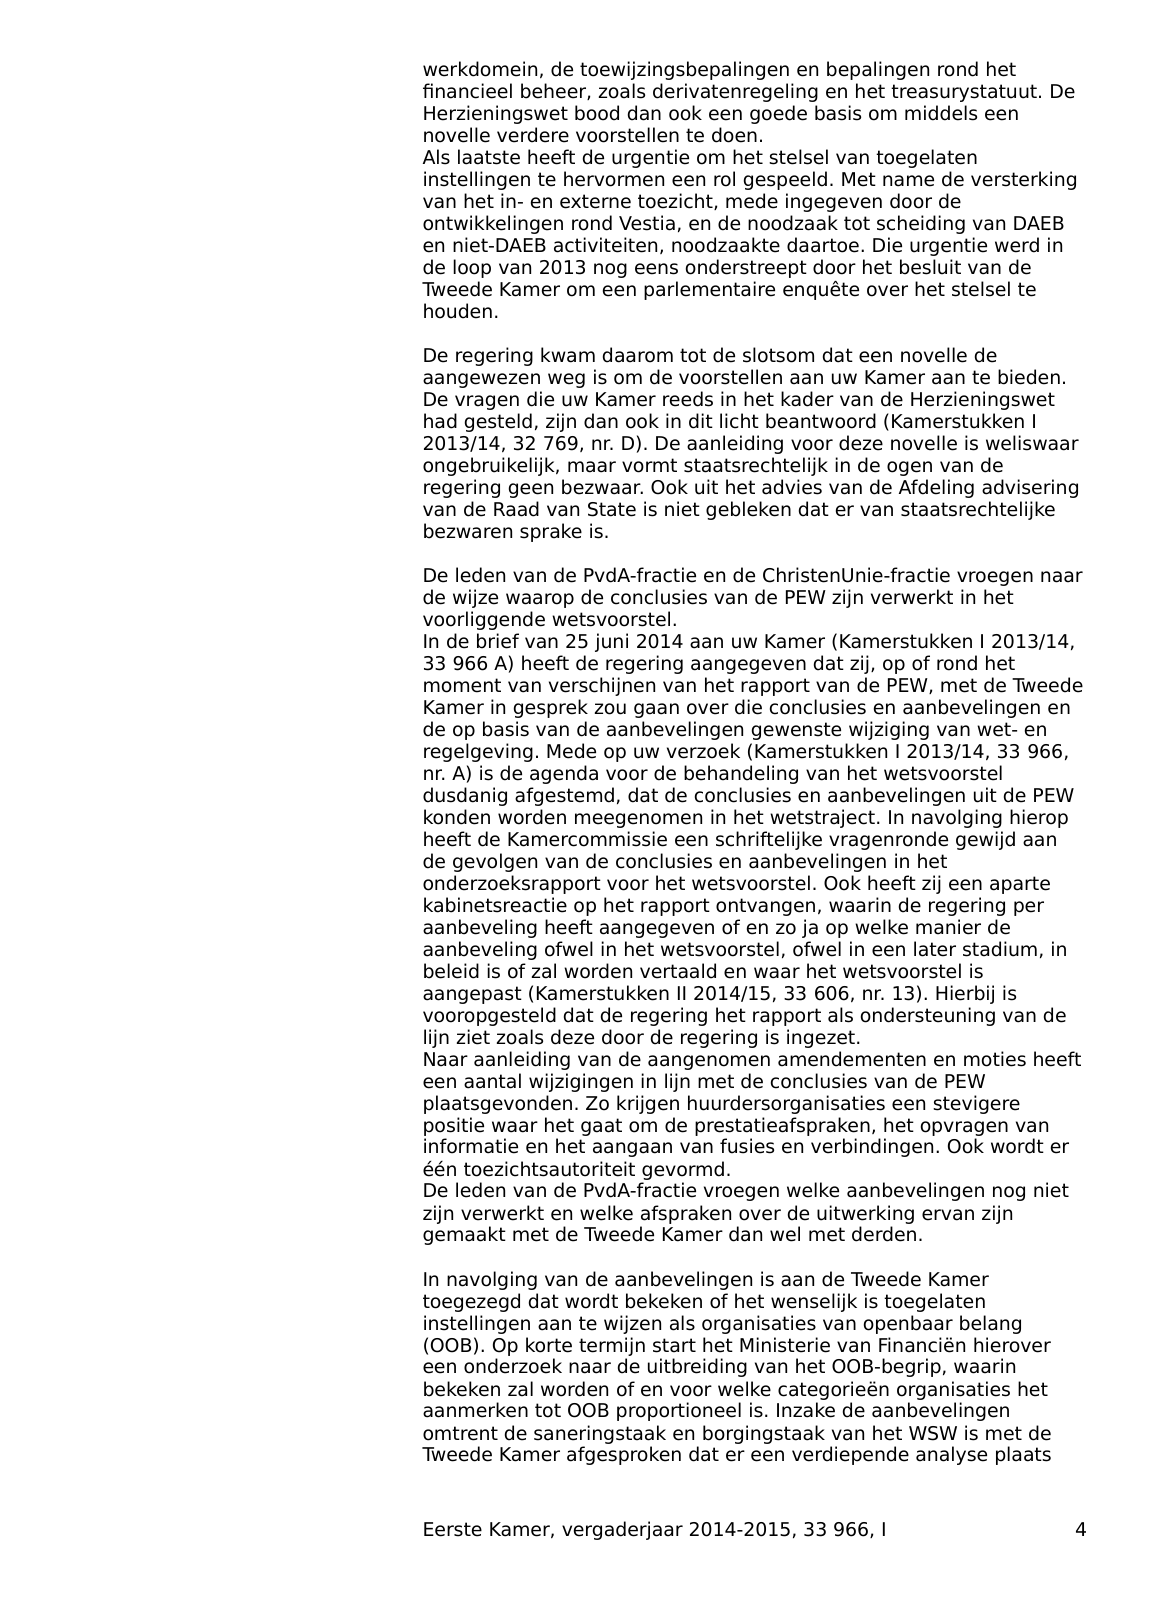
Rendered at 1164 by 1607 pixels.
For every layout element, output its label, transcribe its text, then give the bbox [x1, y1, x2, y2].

text In navolging van de aanbevelingen is aan de Tweede Kamer toegezegd dat wordt bekeken of het wenselijk is toegelaten instellingen aan te wijzen als organisaties van openbaar belang (OOB). Op korte termijn start het Ministerie van Financiën hierover een onderzoek naar de uitbreiding van het OOB-begrip, waarin bekeken zal worden of en voor welke categorieën organisaties het aanmerken tot OOB proportioneel is. Inzake de aanbevelingen omtrent de saneringstaak en borgingstaak van het WSW is met de Tweede Kamer afgesproken dat er een verdiepende analyse plaats [422, 1268, 1087, 1466]
text De regering kwam daarom tot de slotsom dat een novelle de aangewezen weg is om de voorstellen aan uw Kamer aan te bieden. De vragen die uw Kamer reeds in het kader van de Herzieningswet had gesteld, zijn dan ook in dit licht beantwoord (Kamerstukken I 2013/14, 32 769, nr. D). De aanleiding voor deze novelle is weliswaar ongebruikelijk, maar vormt staatsrechtelijk in de ogen van de regering geen bezwaar. Ook uit het advies van de Afdeling advisering van de Raad van State is niet gebleken dat er van staatsrechtelijke bezwaren sprake is. [422, 345, 1087, 543]
text Naar aanleiding van de aangenomen amendementen en moties heeft een aantal wijzigingen in lijn met de conclusies van de PEW plaatsgevonden. Zo krijgen huurdersorganisaties een stevigere positie waar het gaat om de prestatieafspraken, het opvragen van informatie en het aangaan van fusies en verbindingen. Ook wordt er één toezichtsautoriteit gevormd. [422, 1048, 1087, 1180]
text werkdomein, de toewijzingsbepalingen en bepalingen rond het financieel beheer, zoals derivatenregeling en het treasurystatuut. De Herzieningswet bood dan ook een goede basis om middels een novelle verdere voorstellen te doen. [422, 59, 1087, 147]
text In de brief van 25 juni 2014 aan uw Kamer (Kamerstukken I 2013/14, 33 966 A) heeft de regering aangegeven dat zij, op of rond het moment van verschijnen van het rapport van de PEW, met de Tweede Kamer in gesprek zou gaan over die conclusies en aanbevelingen en de op basis van de aanbevelingen gewenste wijziging van wet- en regelgeving. Mede op uw verzoek (Kamerstukken I 2013/14, 33 966, nr. A) is de agenda voor de behandeling van het wetsvoorstel dusdanig afgestemd, dat de conclusies en aanbevelingen uit de PEW konden worden meegenomen in het wetstraject. In navolging hierop heeft de Kamercommissie een schriftelijke vragenronde gewijd aan de gevolgen van de conclusies en aanbevelingen in het onderzoeksrapport voor het wetsvoorstel. Ook heeft zij een aparte kabinetsreactie op het rapport ontvangen, waarin de regering per aanbeveling heeft aangegeven of en zo ja op welke manier de aanbeveling ofwel in het wetsvoorstel, ofwel in een later stadium, in beleid is of zal worden vertaald en waar het wetsvoorstel is aangepast (Kamerstukken II 2014/15, 33 606, nr. 13). Hierbij is vooropgesteld dat de regering het rapport als ondersteuning van de lijn ziet zoals deze door de regering is ingezet. [422, 631, 1087, 1048]
text De leden van de PvdA-fractie en de ChristenUnie-fractie vroegen naar de wijze waarop de conclusies van de PEW zijn verwerkt in het voorliggende wetsvoorstel. [422, 565, 1087, 631]
text Als laatste heeft de urgentie om het stelsel van toegelaten instellingen te hervormen een rol gespeeld. Met name de versterking van het in- en externe toezicht, mede ingegeven door de ontwikkelingen rond Vestia, en de noodzaak tot scheiding van DAEB en niet-DAEB activiteiten, noodzaakte daartoe. Die urgentie werd in de loop van 2013 nog eens onderstreept door het besluit van de Tweede Kamer om een parlementaire enquête over het stelsel te houden. [422, 147, 1087, 323]
text De leden van de PvdA-fractie vroegen welke aanbevelingen nog niet zijn verwerkt en welke afspraken over de uitwerking ervan zijn gemaakt met de Tweede Kamer dan wel met derden. [422, 1180, 1087, 1246]
